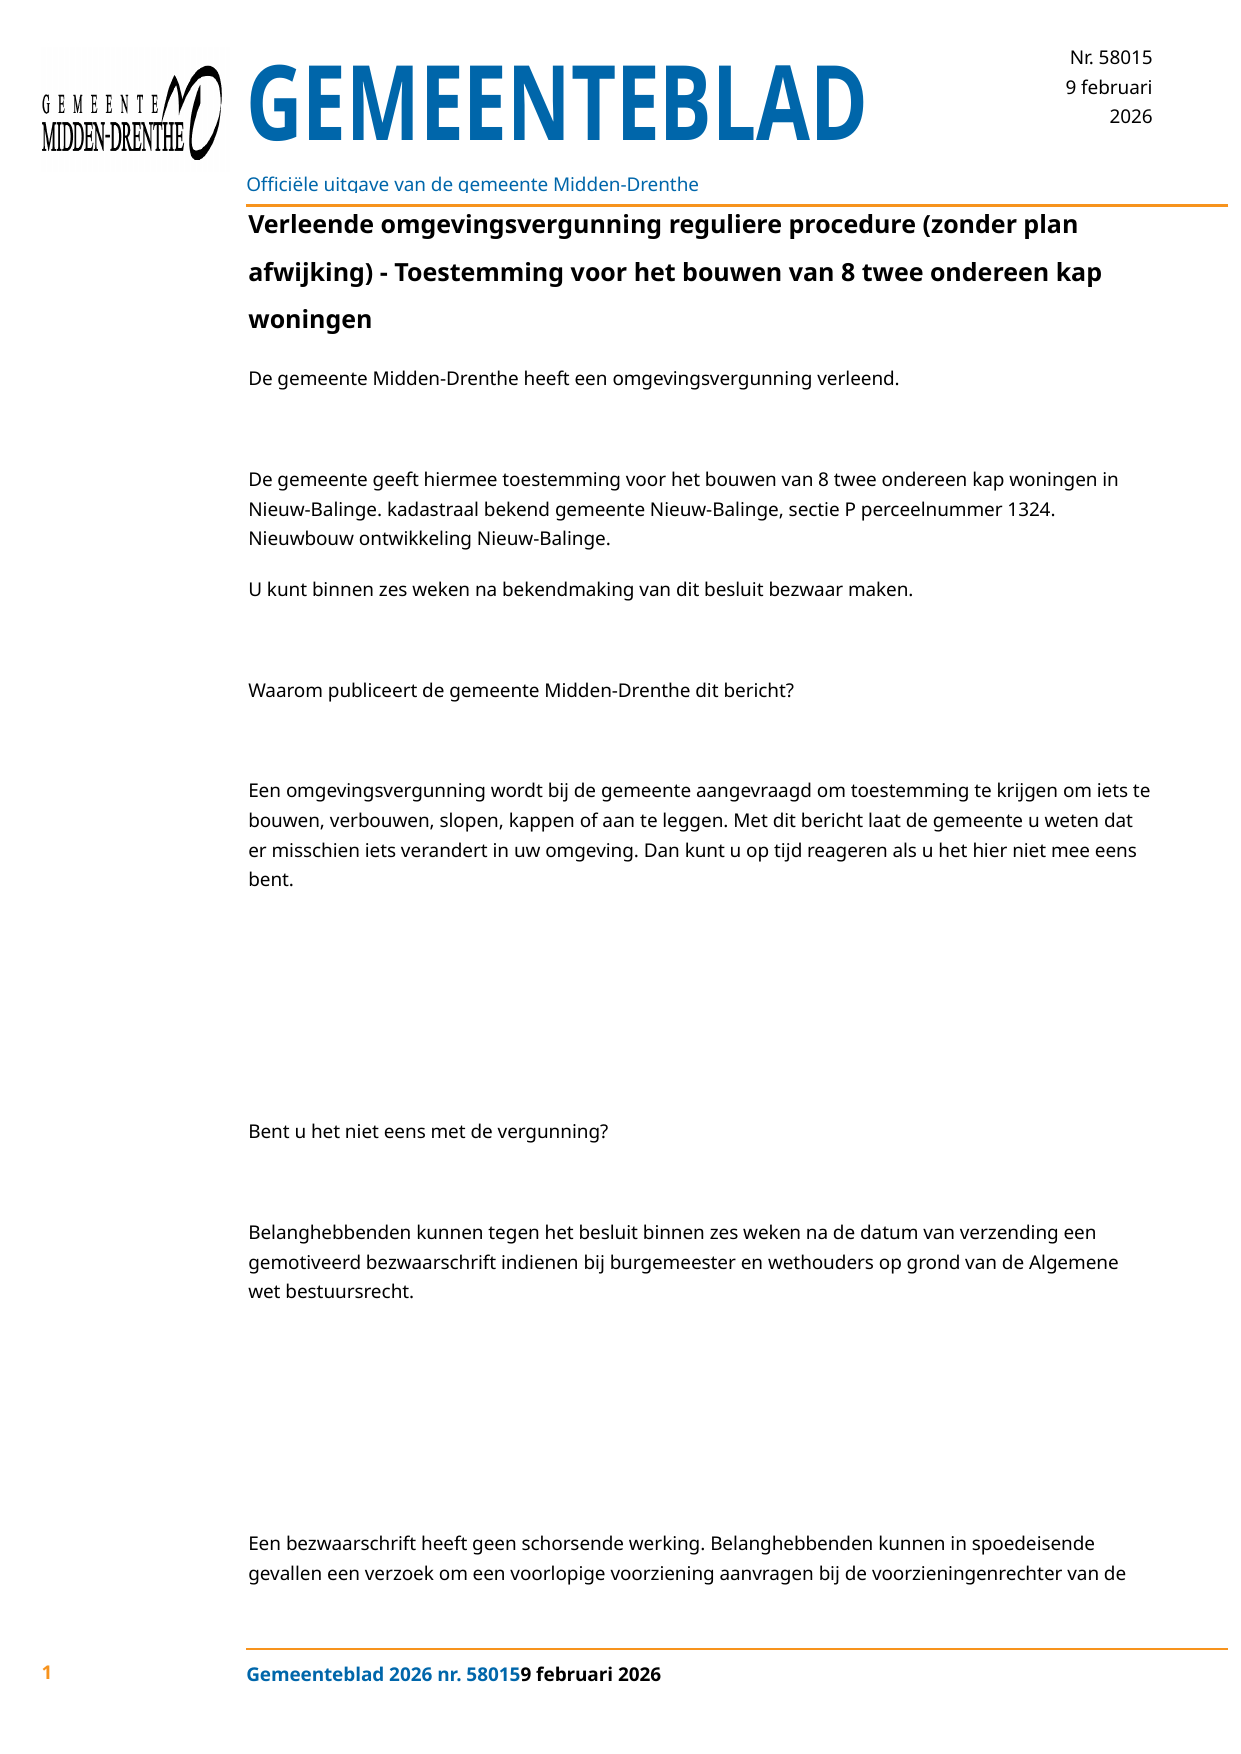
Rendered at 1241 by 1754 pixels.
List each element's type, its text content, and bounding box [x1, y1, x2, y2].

text De gemeente Midden-Drenthe heeft een omgevingsvergunning verleend. [248, 366, 1152, 391]
text De gemeente geeft hiermee toestemming voor het bouwen van 8 twee ondereen kap woningen in Nieuw-Balinge. kadastraal bekend gemeente Nieuw-Balinge, sectie P perceelnummer 1324. Nieuwbouw ontwikkeling Nieuw-Balinge. [248, 466, 1152, 551]
text Waarom publiceert de gemeente Midden-Drenthe dit bericht? [248, 677, 1152, 702]
text Een bezwaarschrift heeft geen schorsende werking. Belanghebbenden kunnen in spoedeisende gevallen een verzoek om een voorlopige voorziening aanvragen bij de voorzieningenrechter van de [248, 1531, 1152, 1586]
text Bent u het niet eens met de vergunning? [248, 1118, 1152, 1144]
text Verleende omgevingsvergunning reguliere procedure (zonder plan afwijking) - Toestemming voor het bouwen van 8 twee ondereen kap woningen [248, 207, 1152, 336]
text Belanghebbenden kunnen tegen het besluit binnen zes weken na de datum van verzending een gemotiveerd bezwaarschrift indienen bij burgemeester en wethouders op grond van de Algemene wet bestuursrecht. [248, 1219, 1152, 1304]
picture [41, 47, 231, 172]
text Een omgevingsvergunning wordt bij de gemeente aangevraagd om toestemming te krijgen om iets te bouwen, verbouwen, slopen, kappen of aan te leggen. Met dit bericht laat de gemeente u weten dat er misschien iets verandert in uw omgeving. Dan kunt u op tijd reageren als u het hier niet mee eens bent. [248, 778, 1152, 892]
text U kunt binnen zes weken na bekendmaking van dit besluit bezwaar maken. [248, 576, 1152, 602]
